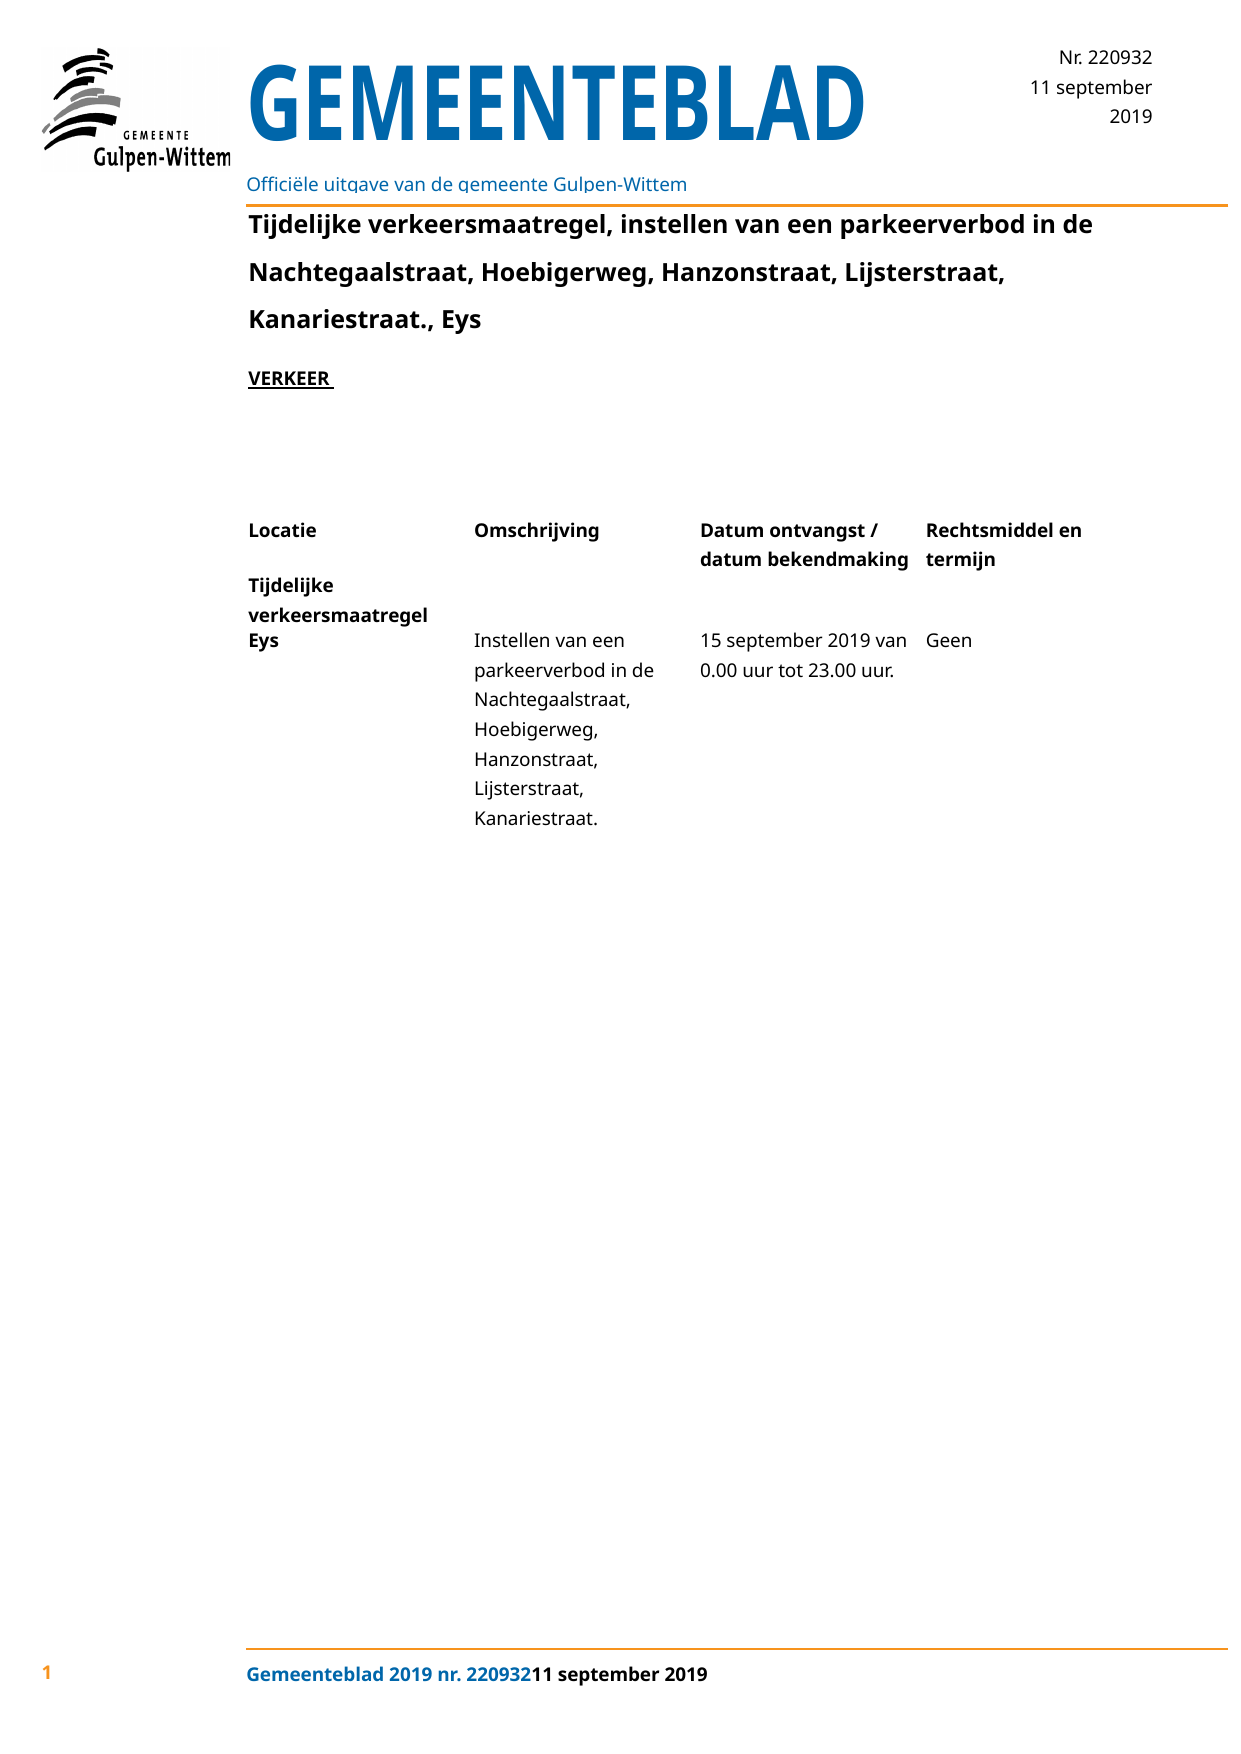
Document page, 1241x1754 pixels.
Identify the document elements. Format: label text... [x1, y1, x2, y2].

table_header Omschrijving [474, 517, 700, 572]
table_cell Tijdelijke verkeersmaatregel [248, 572, 474, 627]
table_cell Geen [926, 628, 1152, 831]
table_header Locatie [248, 517, 474, 572]
table_cell Instellen van een parkeerverbod in de Nachtegaalstraat, Hoebigerweg, Hanzonstraat, Lijsterstraat, Kanariestraat. [474, 628, 700, 831]
table_cell [700, 572, 926, 627]
table_header Rechtsmiddel en termijn [926, 517, 1152, 572]
table_cell Eys [248, 628, 474, 831]
text VERKEER [248, 366, 1152, 391]
table_cell [926, 572, 1152, 627]
table_cell [474, 572, 700, 627]
text Tijdelijke verkeersmaatregel, instellen van een parkeerverbod in de Nachtegaalstraat, Hoebigerweg, Hanzonstraat, Lijsterstraat, Kanariestraat., Eys [248, 207, 1152, 336]
table_header Datum ontvangst / datum bekendmaking [700, 517, 926, 572]
picture [41, 47, 231, 172]
table_cell 15 september 2019 van 0.00 uur tot 23.00 uur. [700, 628, 926, 831]
